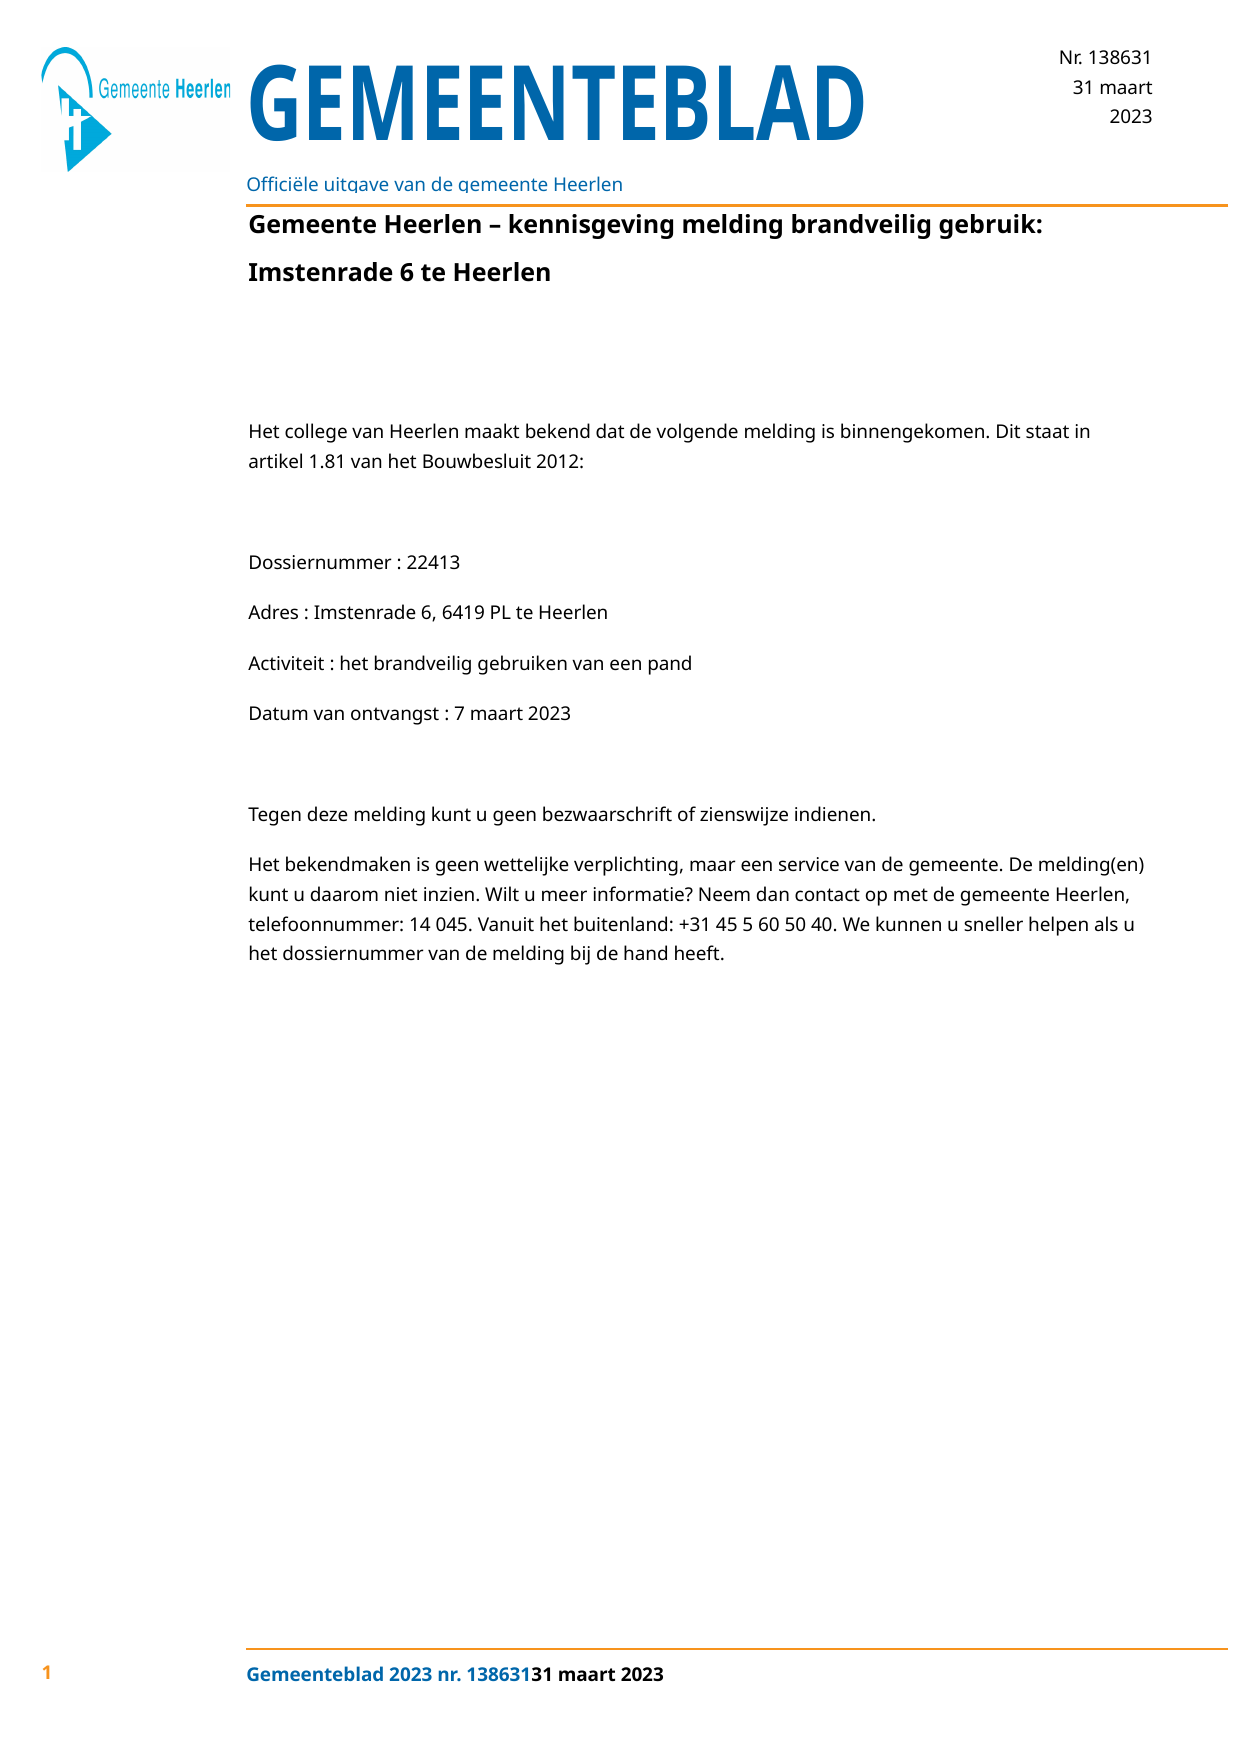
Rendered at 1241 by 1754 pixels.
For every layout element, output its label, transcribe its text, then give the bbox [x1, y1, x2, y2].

text Tegen deze melding kunt u geen bezwaarschrift of zienswijze indienen. [248, 801, 1152, 827]
text Het college van Heerlen maakt bekend dat de volgende melding is binnengekomen. Dit staat in artikel 1.81 van het Bouwbesluit 2012: [248, 419, 1152, 474]
text Het bekendmaken is geen wettelijke verplichting, maar een service van de gemeente. De melding(en) kunt u daarom niet inzien. Wilt u meer informatie? Neem dan contact op met de gemeente Heerlen, telefoonnummer: 14 045. Vanuit het buitenland: +31 45 5 60 50 40. We kunnen u sneller helpen als u het dossiernummer van de melding bij de hand heeft. [248, 852, 1152, 966]
picture [41, 47, 231, 172]
text Adres : Imstenrade 6, 6419 PL te Heerlen [248, 599, 1152, 625]
text Gemeente Heerlen – kennisgeving melding brandveilig gebruik: Imstenrade 6 te Heerlen [248, 207, 1152, 288]
text Activiteit : het brandveilig gebruiken van een pand [248, 650, 1152, 676]
picture [41, 47, 59, 70]
text Datum van ontvangst : 7 maart 2023 [248, 700, 1152, 726]
text Dossiernummer : 22413 [248, 549, 1152, 575]
